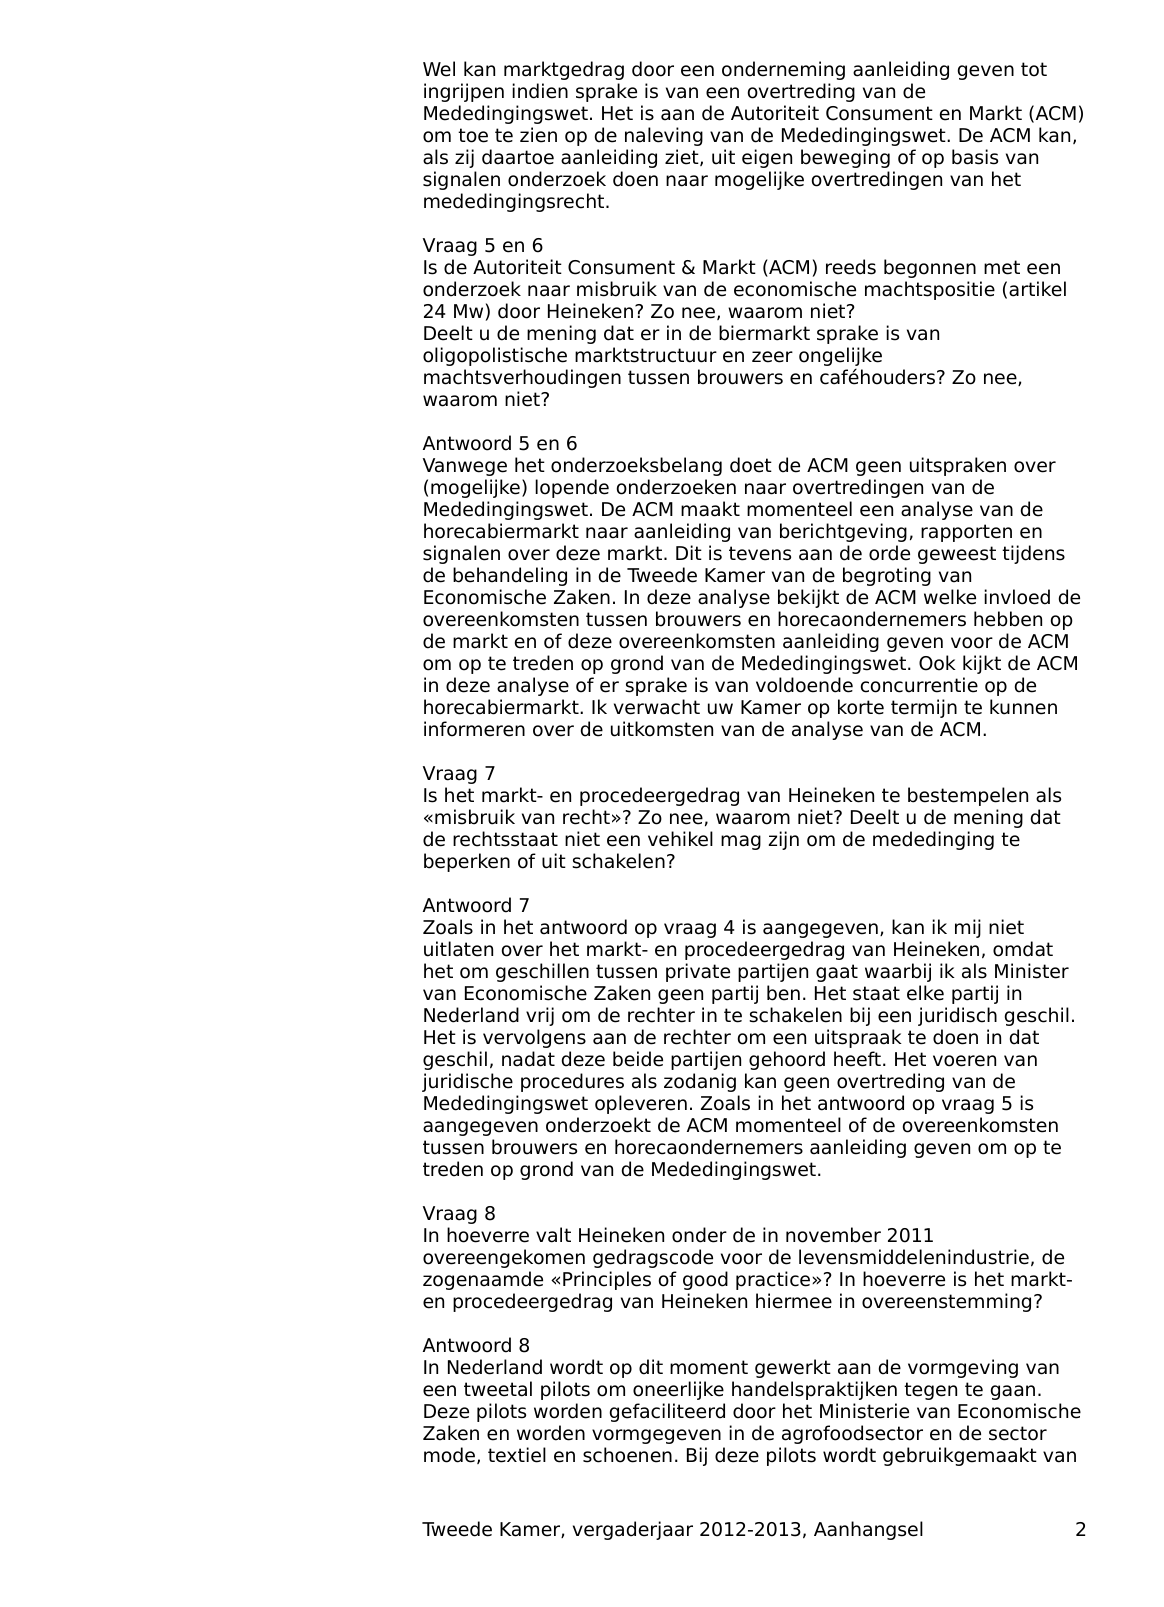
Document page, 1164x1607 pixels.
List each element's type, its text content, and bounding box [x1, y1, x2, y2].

text Antwoord 8 [422, 1335, 1087, 1357]
text Zoals in het antwoord op vraag 4 is aangegeven, kan ik mij niet uitlaten over het markt- en procedeergedrag van Heineken, omdat het om geschillen tussen private partijen gaat waarbij ik als Minister van Economische Zaken geen partij ben. Het staat elke partij in Nederland vrij om de rechter in te schakelen bij een juridisch geschil. Het is vervolgens aan de rechter om een uitspraak te doen in dat geschil, nadat deze beide partijen gehoord heeft. Het voeren van juridische procedures als zodanig kan geen overtreding van de Mededingingswet opleveren. Zoals in het antwoord op vraag 5 is aangegeven onderzoekt de ACM momenteel of de overeenkomsten tussen brouwers en horecaondernemers aanleiding geven om op te treden op grond van de Mededingingswet. [422, 917, 1087, 1181]
text Vanwege het onderzoeksbelang doet de ACM geen uitspraken over (mogelijke) lopende onderzoeken naar overtredingen van de Mededingingswet. De ACM maakt momenteel een analyse van de horecabiermarkt naar aanleiding van berichtgeving, rapporten en signalen over deze markt. Dit is tevens aan de orde geweest tijdens de behandeling in de Tweede Kamer van de begroting van Economische Zaken. In deze analyse bekijkt de ACM welke invloed de overeenkomsten tussen brouwers en horecaondernemers hebben op de markt en of deze overeenkomsten aanleiding geven voor de ACM om op te treden op grond van de Mededingingswet. Ook kijkt de ACM in deze analyse of er sprake is van voldoende concurrentie op de horecabiermarkt. Ik verwacht uw Kamer op korte termijn te kunnen informeren over de uitkomsten van de analyse van de ACM. [422, 455, 1087, 741]
text Vraag 8 [422, 1203, 1087, 1225]
text Wel kan marktgedrag door een onderneming aanleiding geven tot ingrijpen indien sprake is van een overtreding van de Mededingingswet. Het is aan de Autoriteit Consument en Markt (ACM) om toe te zien op de naleving van de Mededingingswet. De ACM kan, als zij daartoe aanleiding ziet, uit eigen beweging of op basis van signalen onderzoek doen naar mogelijke overtredingen van het mededingingsrecht. [422, 59, 1087, 213]
text Vraag 5 en 6 [422, 235, 1087, 257]
text Is de Autoriteit Consument & Markt (ACM) reeds begonnen met een onderzoek naar misbruik van de economische machtspositie (artikel 24 Mw) door Heineken? Zo nee, waarom niet? [422, 257, 1087, 323]
text Deelt u de mening dat er in de biermarkt sprake is van oligopolistische marktstructuur en zeer ongelijke machtsverhoudingen tussen brouwers en caféhouders? Zo nee, waarom niet? [422, 323, 1087, 411]
text In Nederland wordt op dit moment gewerkt aan de vormgeving van een tweetal pilots om oneerlijke handelspraktijken tegen te gaan. Deze pilots worden gefaciliteerd door het Ministerie van Economische Zaken en worden vormgegeven in de agrofoodsector en de sector mode, textiel en schoenen. Bij deze pilots wordt gebruikgemaakt van [422, 1357, 1087, 1467]
text Antwoord 5 en 6 [422, 433, 1087, 455]
text Is het markt- en procedeergedrag van Heineken te bestempelen als «misbruik van recht»? Zo nee, waarom niet? Deelt u de mening dat de rechtsstaat niet een vehikel mag zijn om de mededinging te beperken of uit schakelen? [422, 785, 1087, 873]
text In hoeverre valt Heineken onder de in november 2011 overeengekomen gedragscode voor de levensmiddelenindustrie, de zogenaamde «Principles of good practice»? In hoeverre is het markt- en procedeergedrag van Heineken hiermee in overeenstemming? [422, 1225, 1087, 1313]
text Vraag 7 [422, 763, 1087, 785]
text Antwoord 7 [422, 895, 1087, 917]
